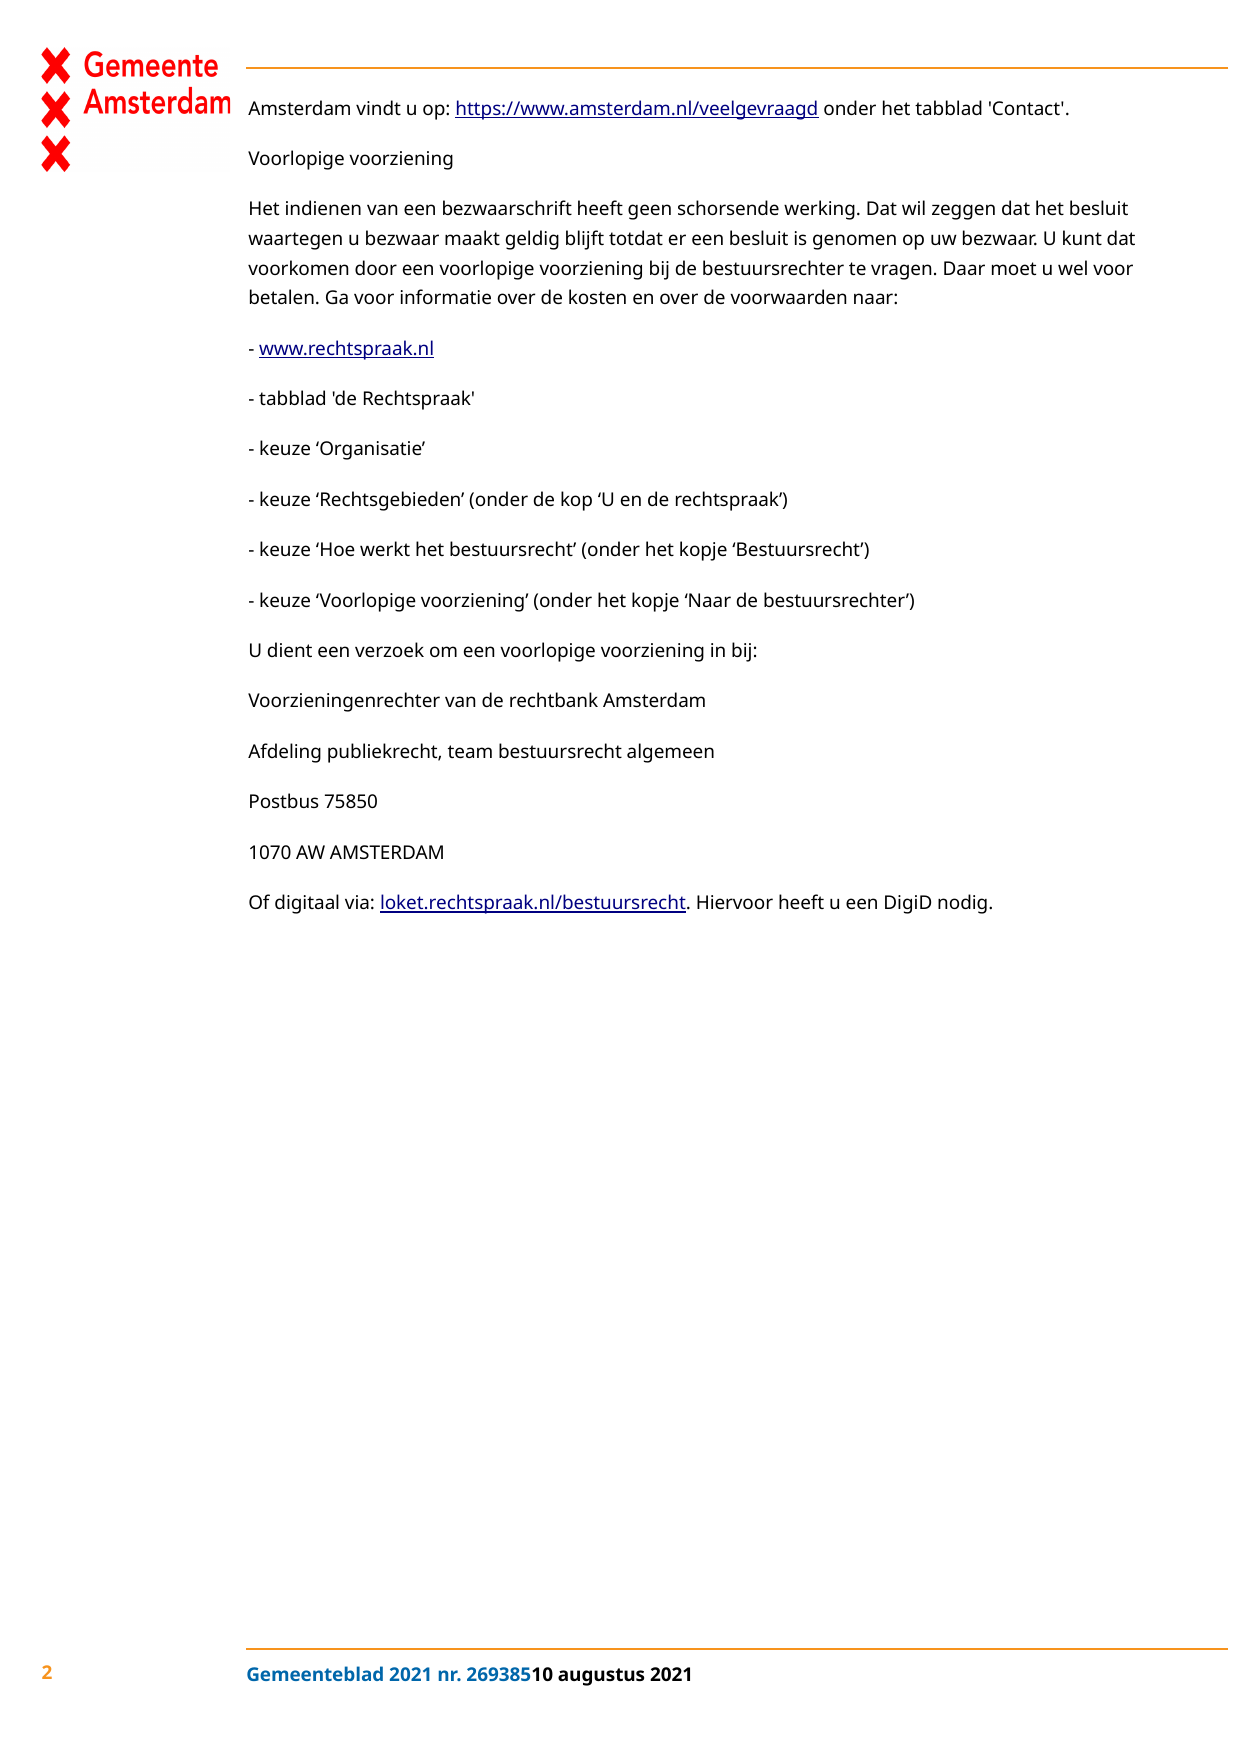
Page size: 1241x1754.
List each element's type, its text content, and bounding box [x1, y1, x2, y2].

text Postbus 75850 [248, 788, 1152, 814]
text - keuze ‘Hoe werkt het bestuursrecht’ (onder het kopje ‘Bestuursrecht’) [248, 536, 1152, 562]
text U dient een verzoek om een voorlopige voorziening in bij: [248, 637, 1152, 663]
text - tabblad 'de Rechtspraak' [248, 385, 1152, 411]
picture [41, 47, 231, 172]
text Het indienen van een bezwaarschrift heeft geen schorsende werking. Dat wil zeggen dat het besluit waartegen u bezwaar maakt geldig blijft totdat er een besluit is genomen op uw bezwaar. U kunt dat voorkomen door een voorlopige voorziening bij de bestuursrechter te vragen. Daar moet u wel voor betalen. Ga voor informatie over de kosten en over de voorwaarden naar: [248, 196, 1152, 310]
text 1070 AW AMSTERDAM [248, 839, 1152, 865]
text Of digitaal via: loket.rechtspraak.nl/bestuursrecht. Hiervoor heeft u een DigiD nodig. [248, 889, 1152, 915]
text Voorlopige voorziening [248, 145, 1152, 171]
text Amsterdam vindt u op: https://www.amsterdam.nl/veelgevraagd onder het tabblad 'Contact'. [248, 95, 1152, 121]
text - keuze ‘Organisatie’ [248, 436, 1152, 461]
text - keuze ‘Rechtsgebieden’ (onder de kop ‘U en de rechtspraak’) [248, 486, 1152, 512]
text - keuze ‘Voorlopige voorziening’ (onder het kopje ‘Naar de bestuursrechter’) [248, 587, 1152, 613]
text Afdeling publiekrecht, team bestuursrecht algemeen [248, 738, 1152, 764]
text - www.rechtspraak.nl [248, 335, 1152, 361]
text Voorzieningenrechter van de rechtbank Amsterdam [248, 688, 1152, 713]
